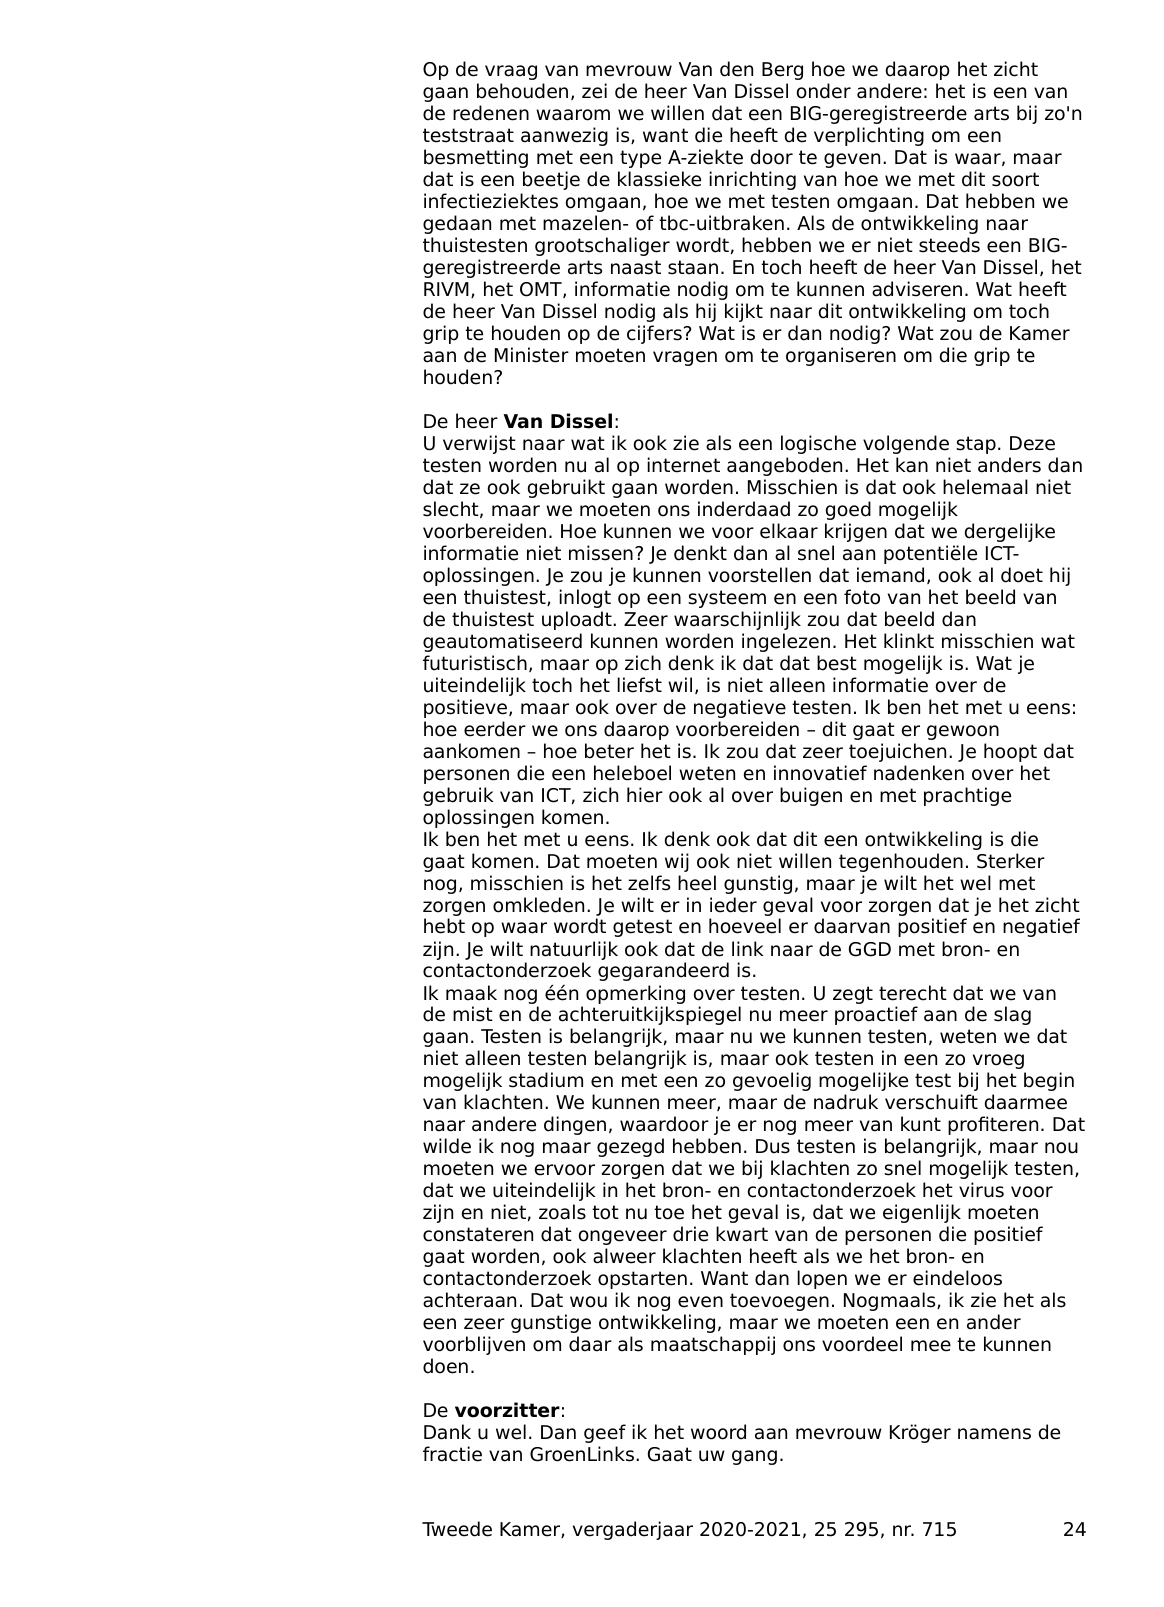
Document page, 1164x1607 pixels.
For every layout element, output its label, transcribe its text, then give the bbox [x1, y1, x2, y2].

text De voorzitter: [422, 1400, 1087, 1422]
text U verwijst naar wat ik ook zie als een logische volgende stap. Deze testen worden nu al op internet aangeboden. Het kan niet anders dan dat ze ook gebruikt gaan worden. Misschien is dat ook helemaal niet slecht, maar we moeten ons inderdaad zo goed mogelijk voorbereiden. Hoe kunnen we voor elkaar krijgen dat we dergelijke informatie niet missen? Je denkt dan al snel aan potentiële ICT-oplossingen. Je zou je kunnen voorstellen dat iemand, ook al doet hij een thuistest, inlogt op een systeem en een foto van het beeld van de thuistest uploadt. Zeer waarschijnlijk zou dat beeld dan geautomatiseerd kunnen worden ingelezen. Het klinkt misschien wat futuristisch, maar op zich denk ik dat dat best mogelijk is. Wat je uiteindelijk toch het liefst wil, is niet alleen informatie over de positieve, maar ook over de negatieve testen. Ik ben het met u eens: hoe eerder we ons daarop voorbereiden – dit gaat er gewoon aankomen – hoe beter het is. Ik zou dat zeer toejuichen. Je hoopt dat personen die een heleboel weten en innovatief nadenken over het gebruik van ICT, zich hier ook al over buigen en met prachtige oplossingen komen. [422, 433, 1087, 828]
text Dank u wel. Dan geef ik het woord aan mevrouw Kröger namens de fractie van GroenLinks. Gaat uw gang. [422, 1422, 1087, 1466]
text Ik ben het met u eens. Ik denk ook dat dit een ontwikkeling is die gaat komen. Dat moeten wij ook niet willen tegenhouden. Sterker nog, misschien is het zelfs heel gunstig, maar je wilt het wel met zorgen omkleden. Je wilt er in ieder geval voor zorgen dat je het zicht hebt op waar wordt getest en hoeveel er daarvan positief en negatief zijn. Je wilt natuurlijk ook dat de link naar de GGD met bron- en contactonderzoek gegarandeerd is. [422, 828, 1087, 982]
text De heer Van Dissel: [422, 411, 1087, 433]
text Ik maak nog één opmerking over testen. U zegt terecht dat we van de mist en de achteruitkijkspiegel nu meer proactief aan de slag gaan. Testen is belangrijk, maar nu we kunnen testen, weten we dat niet alleen testen belangrijk is, maar ook testen in een zo vroeg mogelijk stadium en met een zo gevoelig mogelijke test bij het begin van klachten. We kunnen meer, maar de nadruk verschuift daarmee naar andere dingen, waardoor je er nog meer van kunt profiteren. Dat wilde ik nog maar gezegd hebben. Dus testen is belangrijk, maar nou moeten we ervoor zorgen dat we bij klachten zo snel mogelijk testen, dat we uiteindelijk in het bron- en contactonderzoek het virus voor zijn en niet, zoals tot nu toe het geval is, dat we eigenlijk moeten constateren dat ongeveer drie kwart van de personen die positief gaat worden, ook alweer klachten heeft als we het bron- en contactonderzoek opstarten. Want dan lopen we er eindeloos achteraan. Dat wou ik nog even toevoegen. Nogmaals, ik zie het als een zeer gunstige ontwikkeling, maar we moeten een en ander voorblijven om daar als maatschappij ons voordeel mee te kunnen doen. [422, 982, 1087, 1378]
text Op de vraag van mevrouw Van den Berg hoe we daarop het zicht gaan behouden, zei de heer Van Dissel onder andere: het is een van de redenen waarom we willen dat een BIG-geregistreerde arts bij zo'n teststraat aanwezig is, want die heeft de verplichting om een besmetting met een type A-ziekte door te geven. Dat is waar, maar dat is een beetje de klassieke inrichting van hoe we met dit soort infectieziektes omgaan, hoe we met testen omgaan. Dat hebben we gedaan met mazelen- of tbc-uitbraken. Als de ontwikkeling naar thuistesten grootschaliger wordt, hebben we er niet steeds een BIG-geregistreerde arts naast staan. En toch heeft de heer Van Dissel, het RIVM, het OMT, informatie nodig om te kunnen adviseren. Wat heeft de heer Van Dissel nodig als hij kijkt naar dit ontwikkeling om toch grip te houden op de cijfers? Wat is er dan nodig? Wat zou de Kamer aan de Minister moeten vragen om te organiseren om die grip te houden? [422, 59, 1087, 389]
